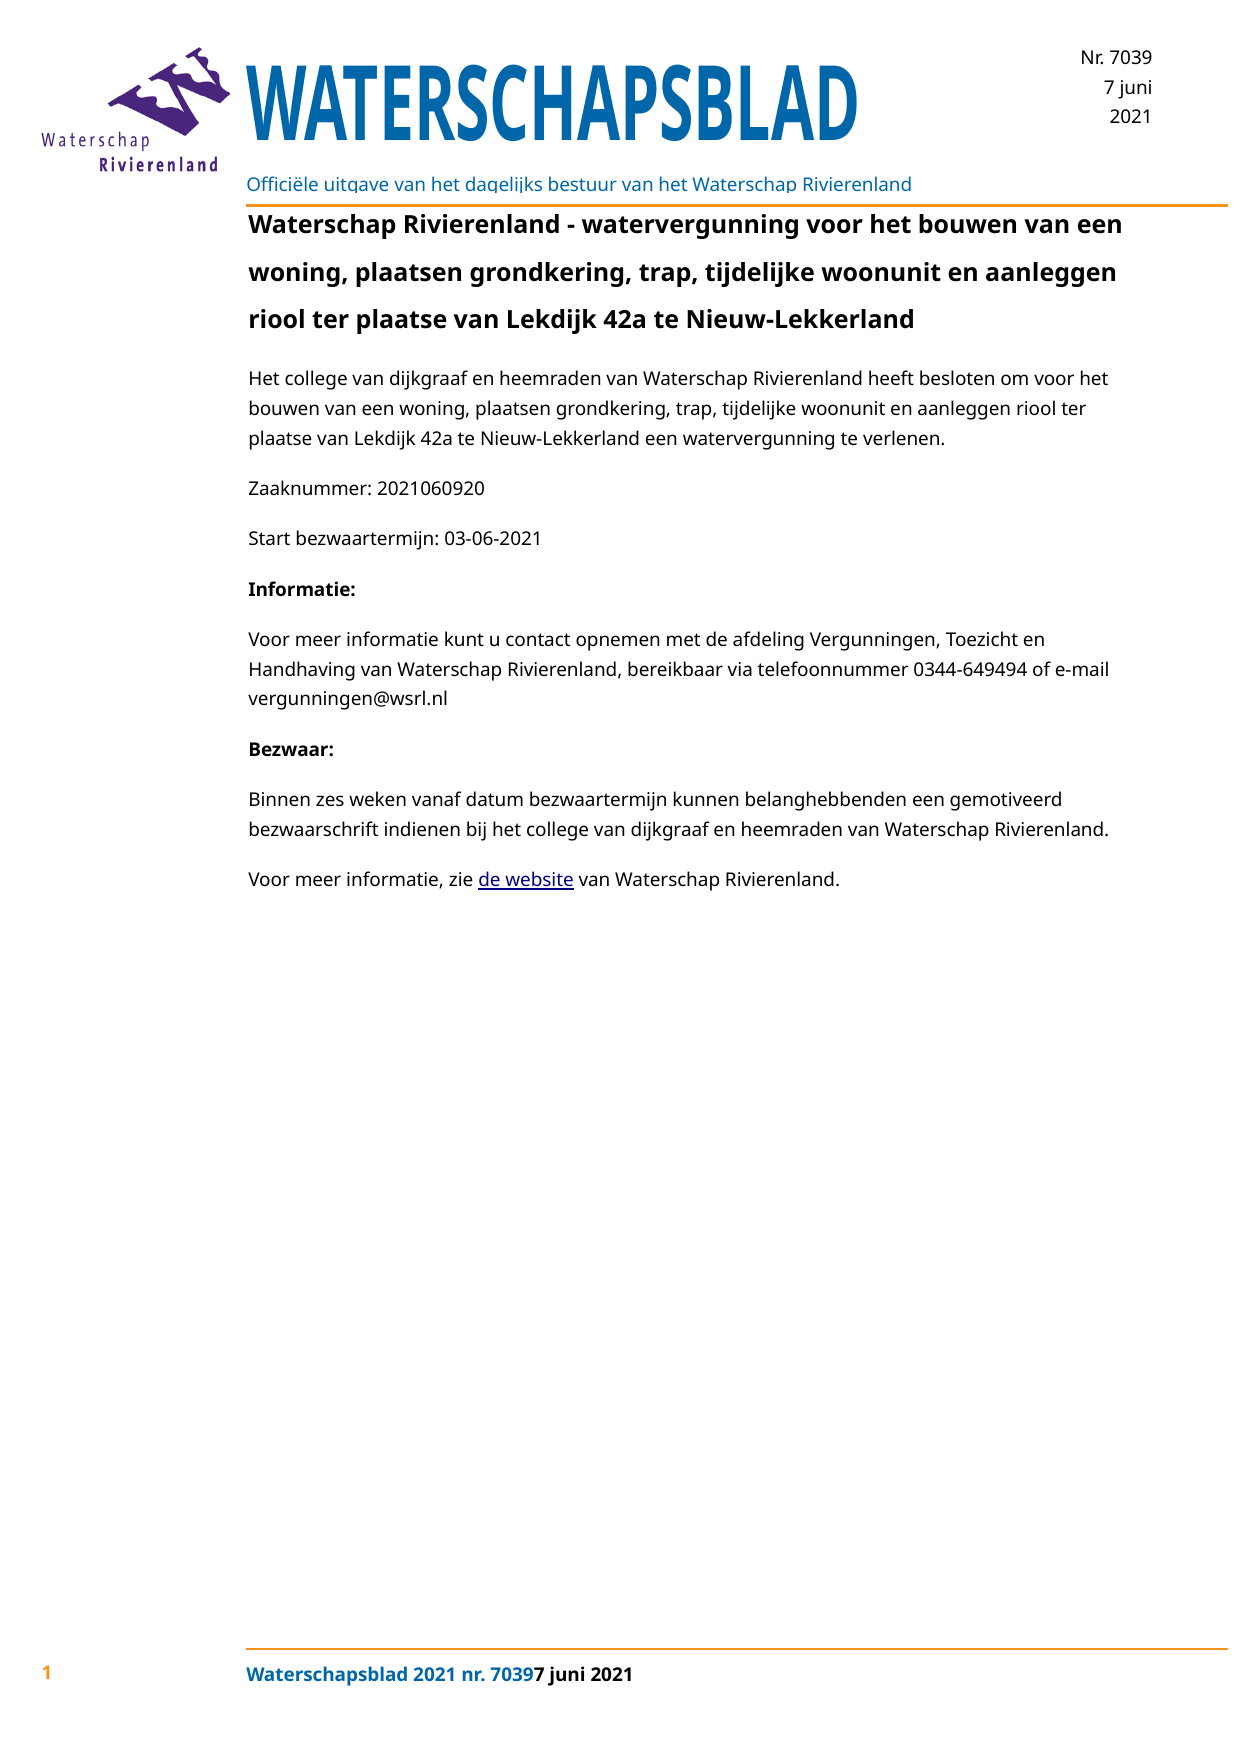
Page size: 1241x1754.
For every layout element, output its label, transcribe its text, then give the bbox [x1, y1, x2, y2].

text Voor meer informatie, zie de website van Waterschap Rivierenland. [248, 866, 1152, 892]
text Het college van dijkgraaf en heemraden van Waterschap Rivierenland heeft besloten om voor het bouwen van een woning, plaatsen grondkering, trap, tijdelijke woonunit en aanleggen riool ter plaatse van Lekdijk 42a te Nieuw-Lekkerland een watervergunning te verlenen. [248, 366, 1152, 450]
text Voor meer informatie kunt u contact opnemen met de afdeling Vergunningen, Toezicht en Handhaving van Waterschap Rivierenland, bereikbaar via telefoonnummer 0344-649494 of e-mail vergunningen@wsrl.nl [248, 626, 1152, 711]
text Informatie: [248, 576, 1152, 602]
text Waterschap Rivierenland - watervergunning voor het bouwen van een woning, plaatsen grondkering, trap, tijdelijke woonunit en aanleggen riool ter plaatse van Lekdijk 42a te Nieuw-Lekkerland [248, 207, 1152, 336]
picture [41, 47, 231, 172]
text Binnen zes weken vanaf datum bezwaartermijn kunnen belanghebbenden een gemotiveerd bezwaarschrift indienen bij het college van dijkgraaf en heemraden van Waterschap Rivierenland. [248, 786, 1152, 842]
text Start bezwaartermijn: 03-06-2021 [248, 526, 1152, 551]
text Bezwaar: [248, 736, 1152, 762]
text Zaaknummer: 2021060920 [248, 475, 1152, 501]
